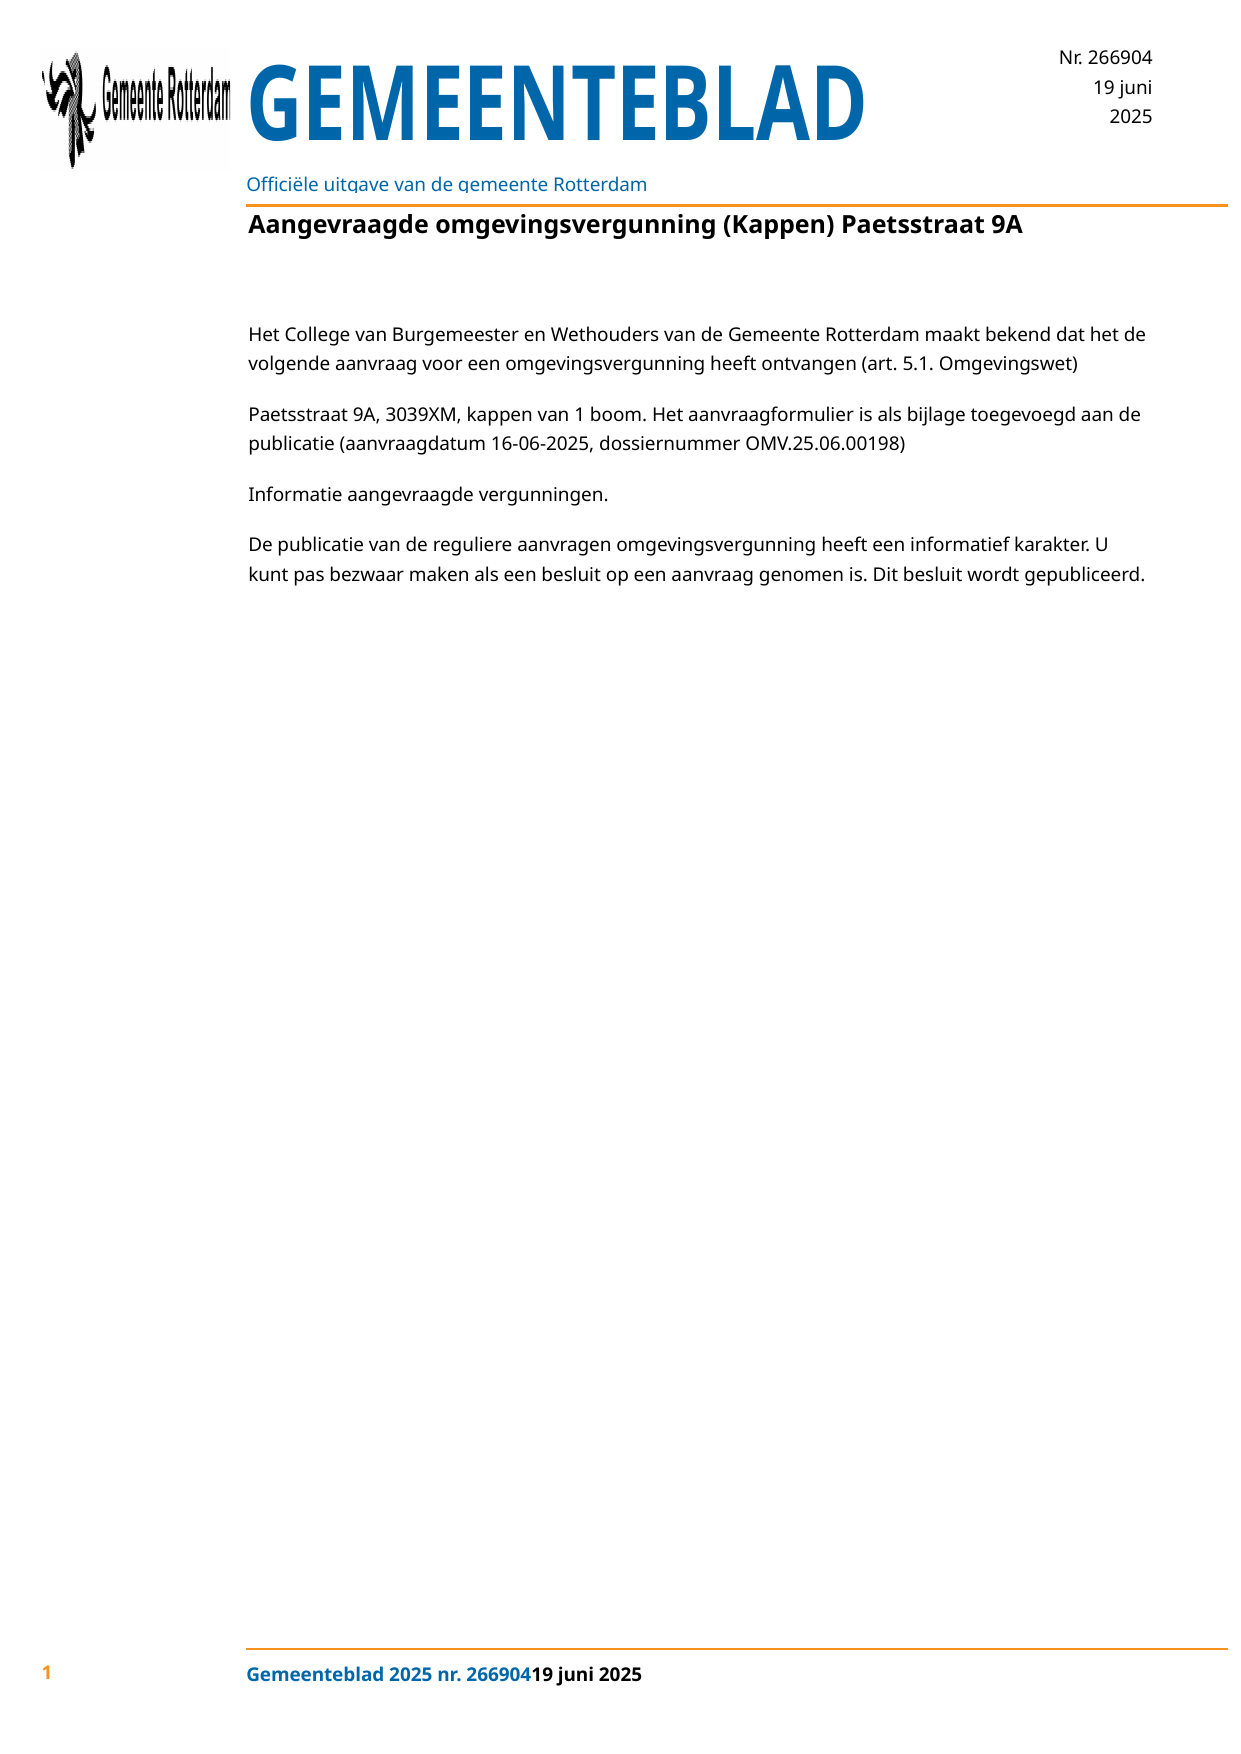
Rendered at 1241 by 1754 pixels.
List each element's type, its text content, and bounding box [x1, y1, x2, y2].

text Aangevraagde omgevingsvergunning (Kappen) Paetsstraat 9A [248, 207, 1152, 241]
text Het College van Burgemeester en Wethouders van de Gemeente Rotterdam maakt bekend dat het de volgende aanvraag voor een omgevingsvergunning heeft ontvangen (art. 5.1. Omgevingswet) [248, 321, 1152, 376]
text De publicatie van de reguliere aanvragen omgevingsvergunning heeft een informatief karakter. U kunt pas bezwaar maken als een besluit op een aanvraag genomen is. Dit besluit wordt gepubliceerd. [248, 531, 1152, 586]
text Informatie aangevraagde vergunningen. [248, 481, 1152, 506]
picture [41, 47, 231, 172]
text Paetsstraat 9A, 3039XM, kappen van 1 boom. Het aanvraagformulier is als bijlage toegevoegd aan de publicatie (aanvraagdatum 16-06-2025, dossiernummer OMV.25.06.00198) [248, 401, 1152, 456]
